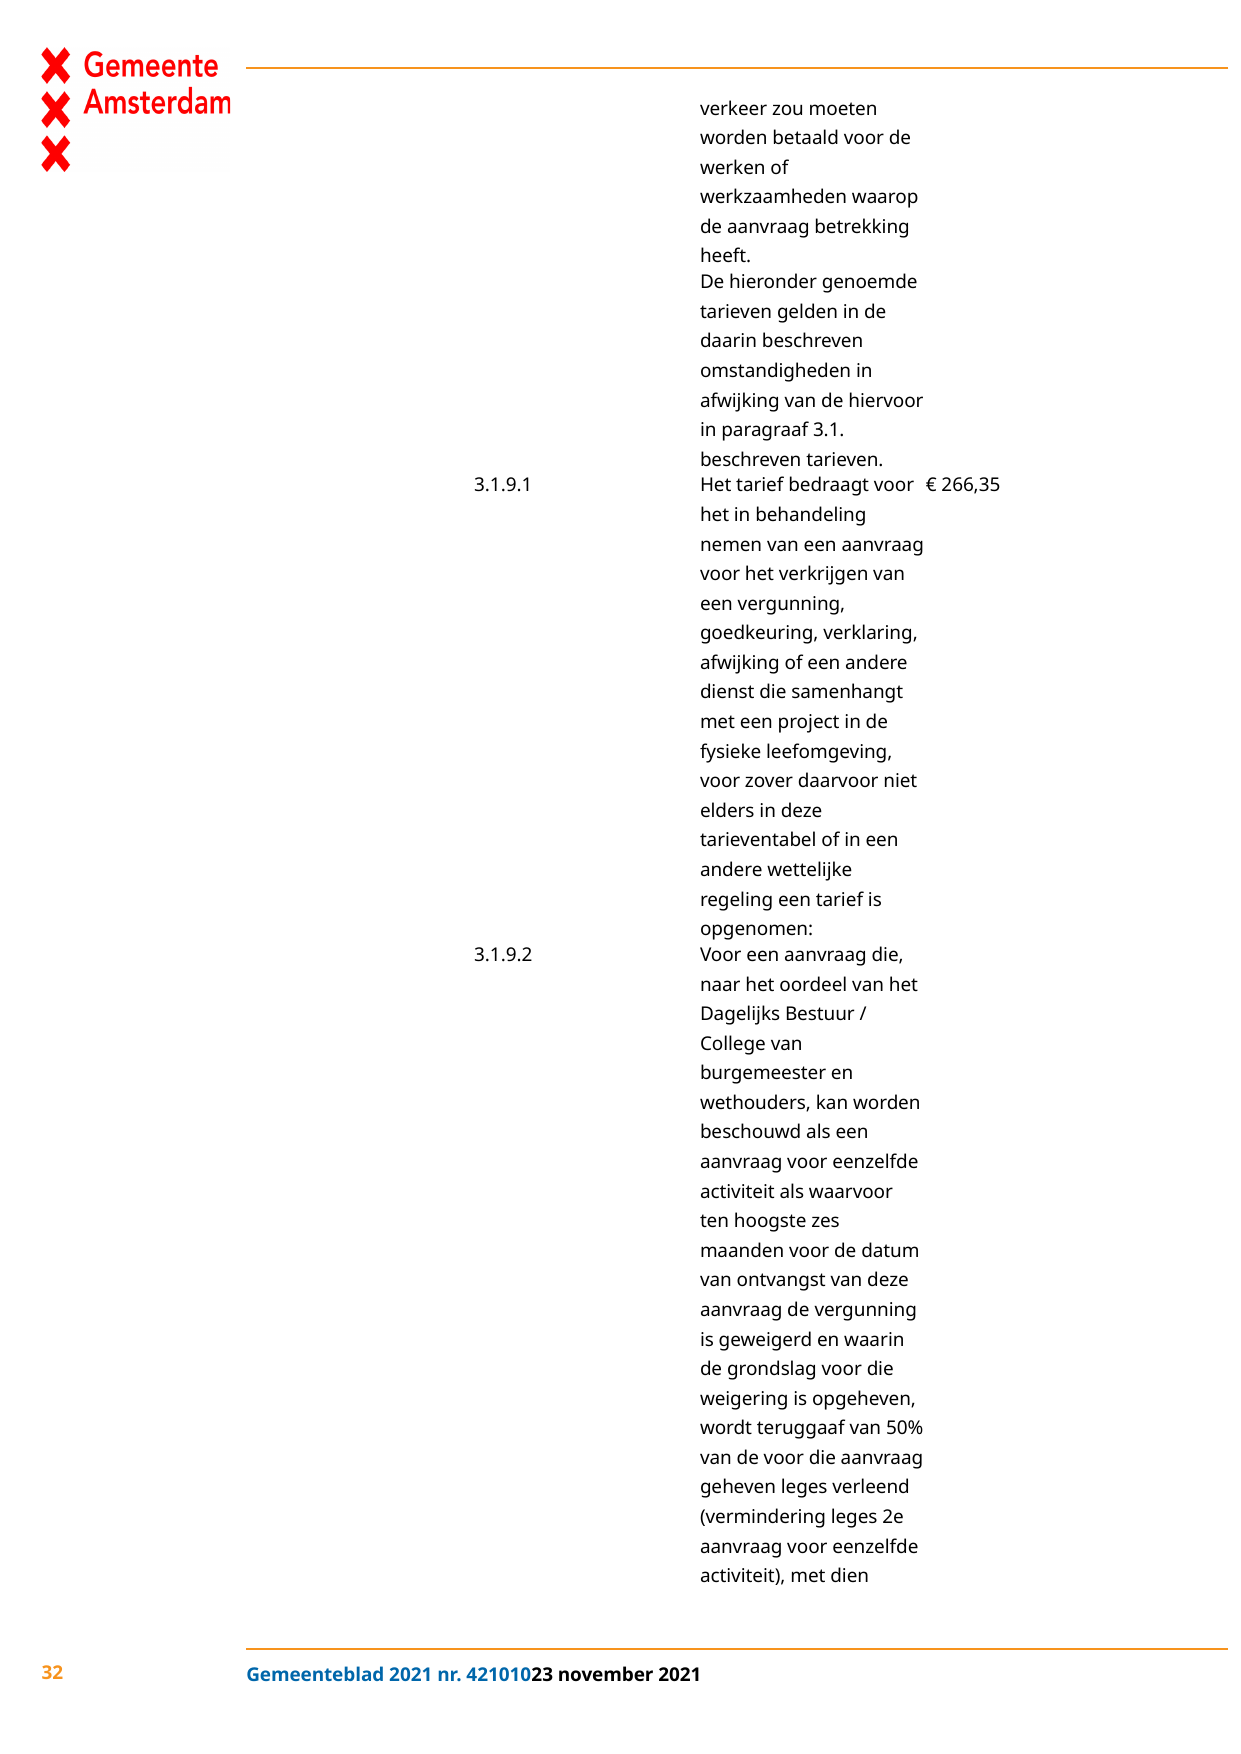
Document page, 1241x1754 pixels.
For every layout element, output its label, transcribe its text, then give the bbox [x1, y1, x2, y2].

table_cell Voor een aanvraag die, naar het oordeel van het Dagelijks Bestuur / College van burgemeester en wethouders, kan worden beschouwd als een aanvraag voor eenzelfde activiteit als waarvoor ten hoogste zes maanden voor de datum van ontvangst van deze aanvraag de vergunning is geweigerd en waarin de grondslag voor die weigering is opgeheven, wordt teruggaaf van 50% van de voor die aanvraag geheven leges verleend (vermindering leges 2e aanvraag voor eenzelfde activiteit), met dien [700, 941, 926, 1588]
table_cell De hieronder genoemde tarieven gelden in de daarin beschreven omstandigheden in afwijking van de hiervoor in paragraaf 3.1. beschreven tarieven. [700, 269, 926, 472]
table_cell Het tarief bedraagt voor het in behandeling nemen van een aanvraag voor het verkrijgen van een vergunning, goedkeuring, verklaring, afwijking of een andere dienst die samenhangt met een project in de fysieke leefomgeving, voor zover daarvoor niet elders in deze tarieventabel of in een andere wettelijke regeling een tarief is opgenomen: [700, 472, 926, 941]
table_cell [474, 269, 700, 472]
table_cell [248, 941, 474, 1588]
table_cell [926, 95, 1152, 268]
table_cell [926, 269, 1152, 472]
table_cell [248, 95, 474, 268]
table_cell [474, 95, 700, 268]
picture [41, 47, 231, 172]
table_cell [248, 472, 474, 941]
table_cell 3.1.9.1 [474, 472, 700, 941]
table_cell [926, 941, 1152, 1588]
table_cell € 266,35 [926, 472, 1152, 941]
table_cell verkeer zou moeten worden betaald voor de werken of werkzaamheden waarop de aanvraag betrekking heeft. [700, 95, 926, 268]
table_cell 3.1.9.2 [474, 941, 700, 1588]
table_cell [248, 269, 474, 472]
